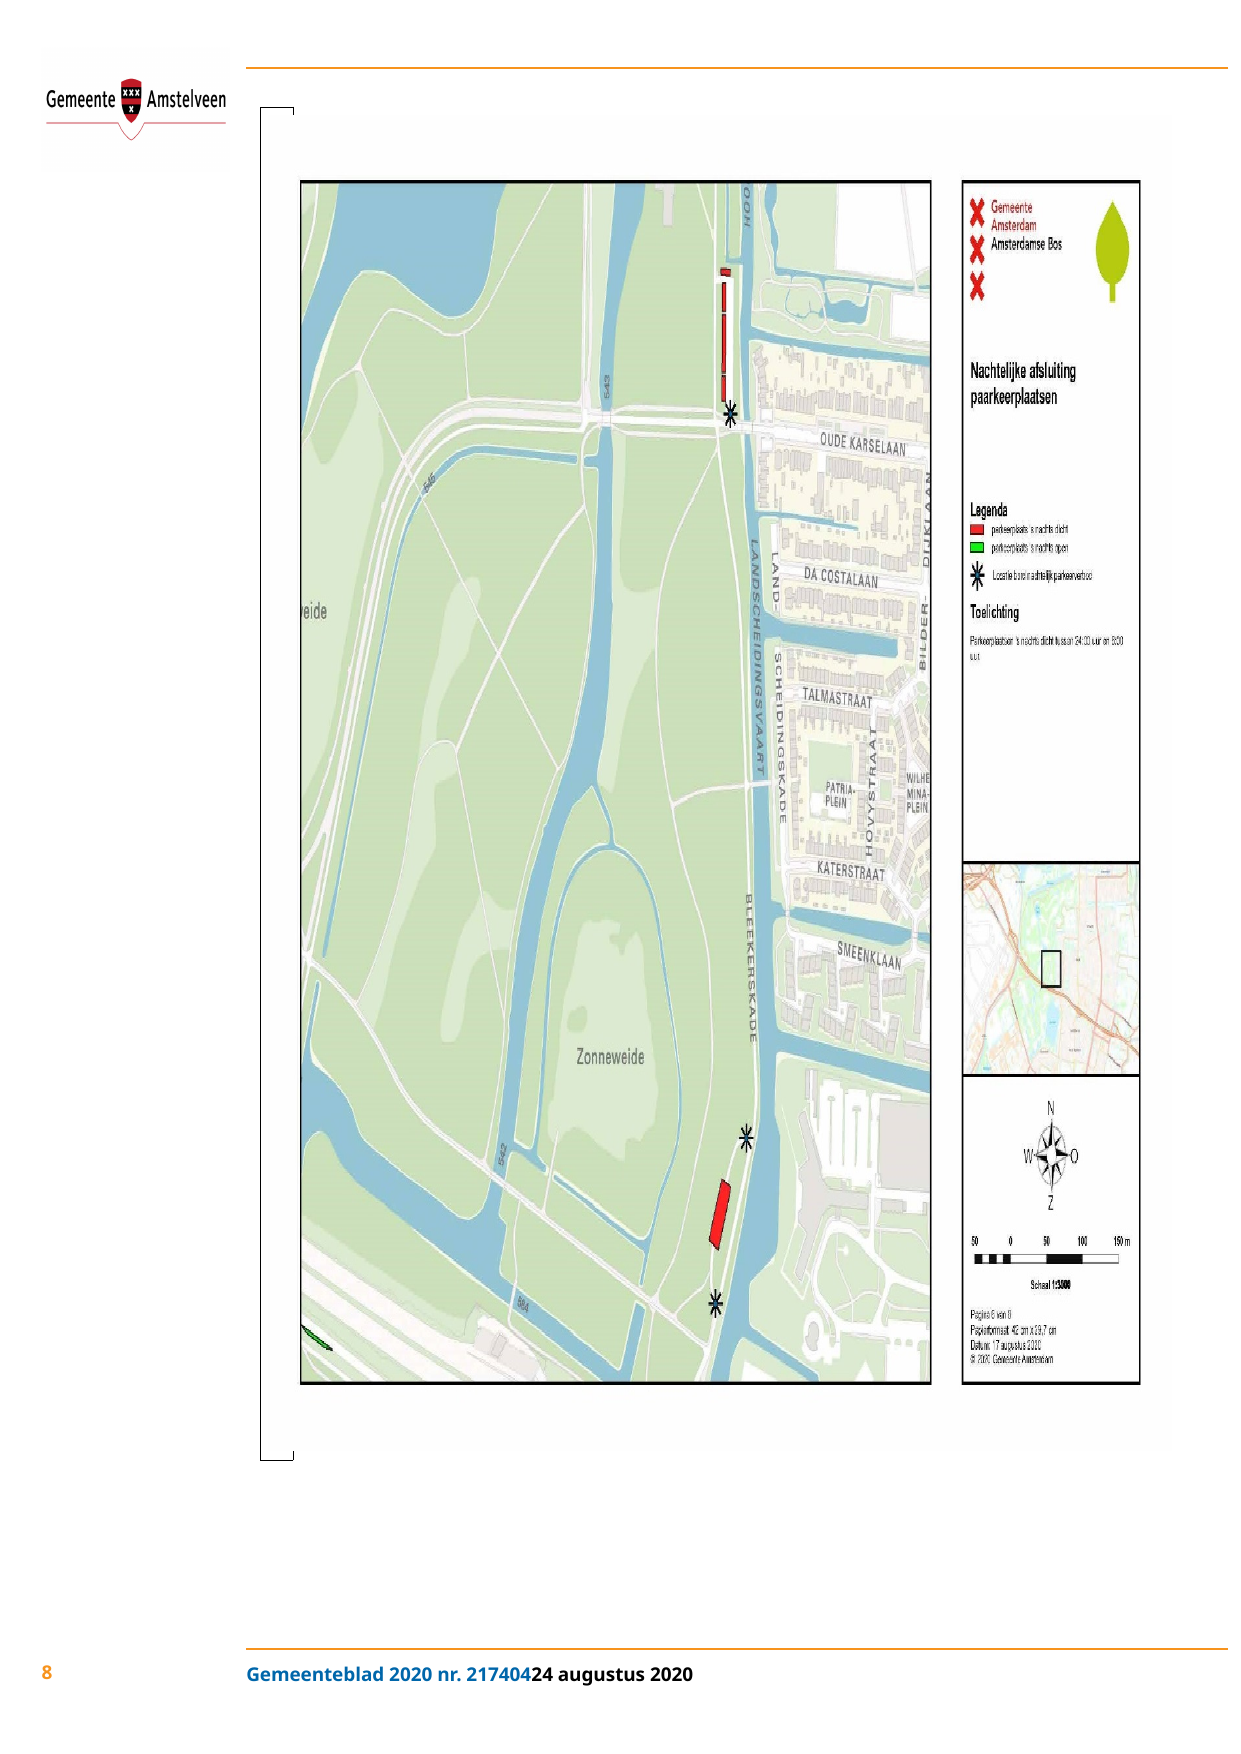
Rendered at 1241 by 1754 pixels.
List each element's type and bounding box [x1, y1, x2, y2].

picture [268, 115, 1173, 1451]
picture [41, 47, 231, 172]
